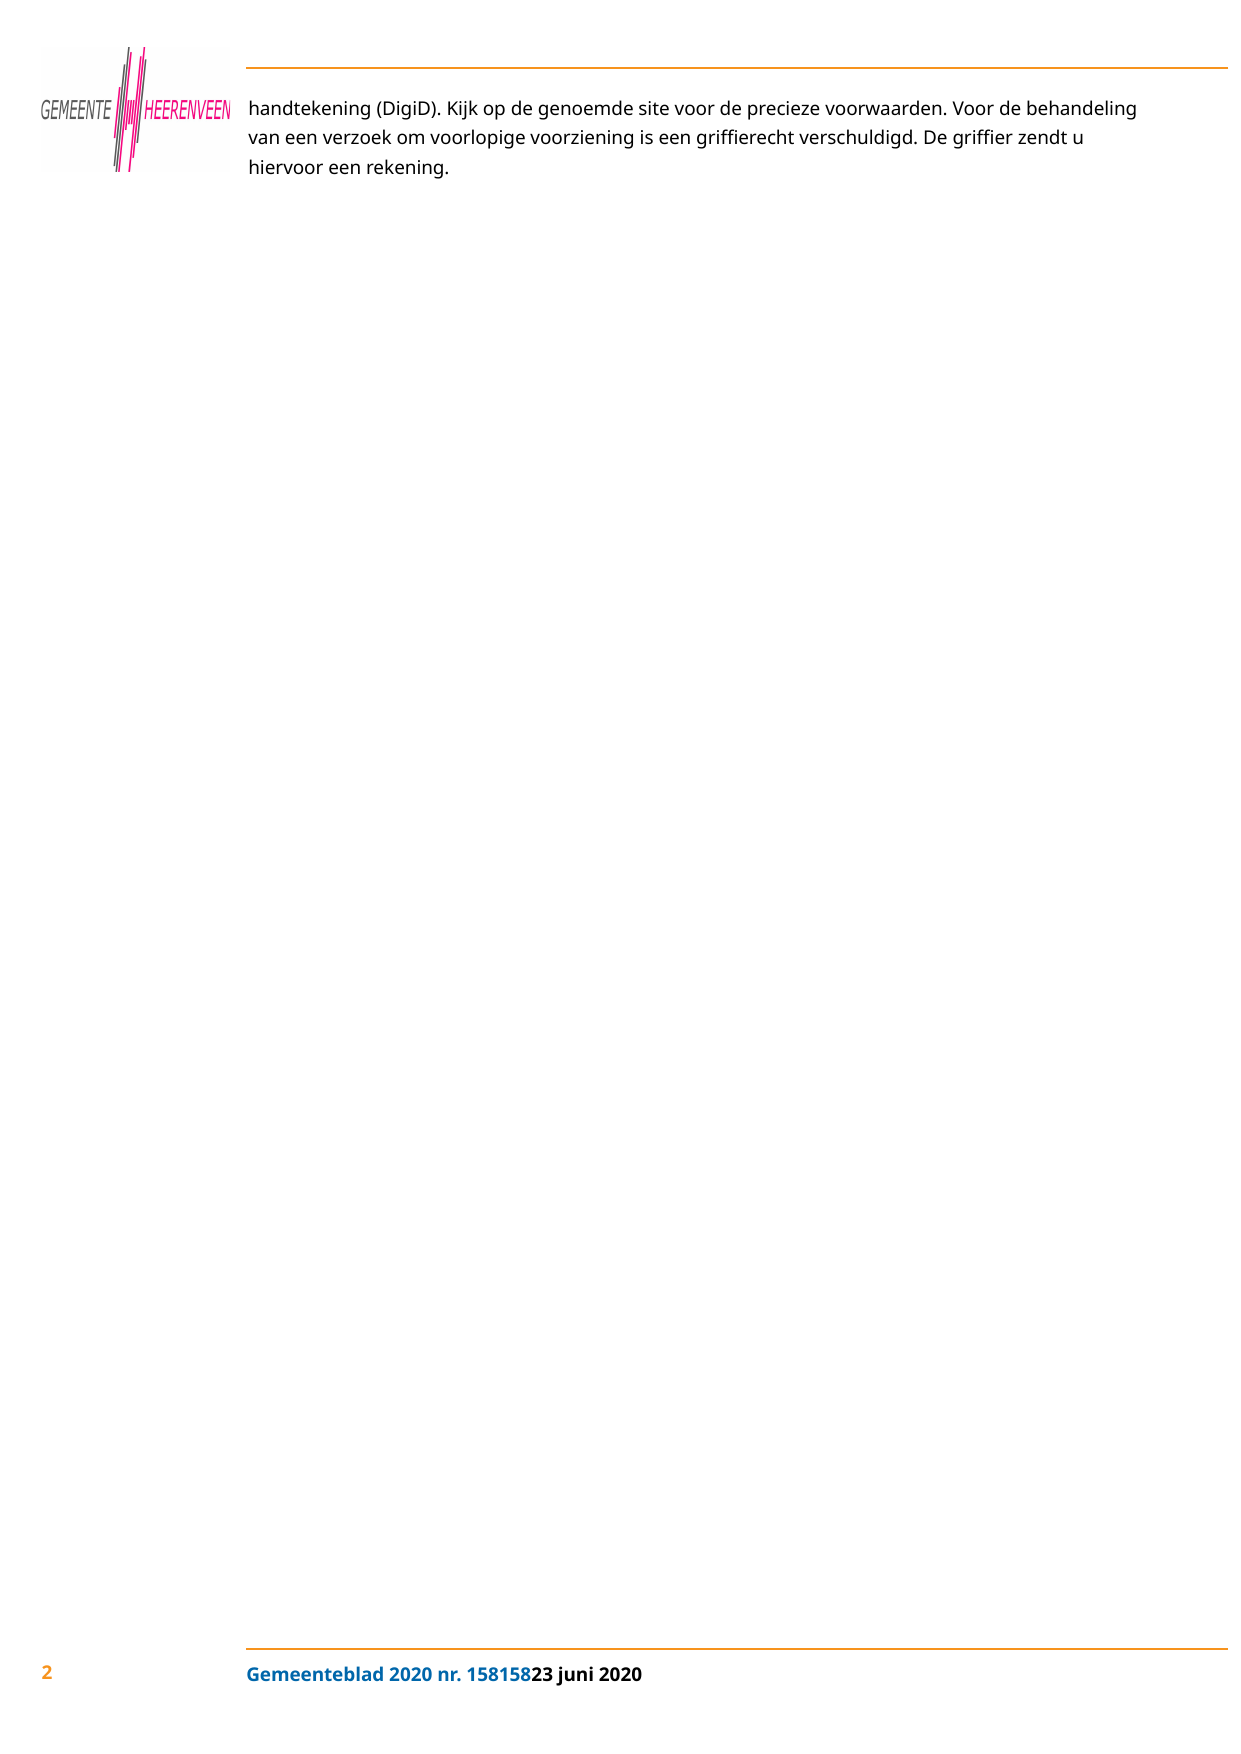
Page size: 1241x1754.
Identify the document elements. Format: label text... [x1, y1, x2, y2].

text handtekening (DigiD). Kijk op de genoemde site voor de precieze voorwaarden. Voor de behandeling van een verzoek om voorlopige voorziening is een griffierecht verschuldigd. De griffier zendt u hiervoor een rekening. [248, 95, 1152, 180]
picture [41, 47, 231, 172]
